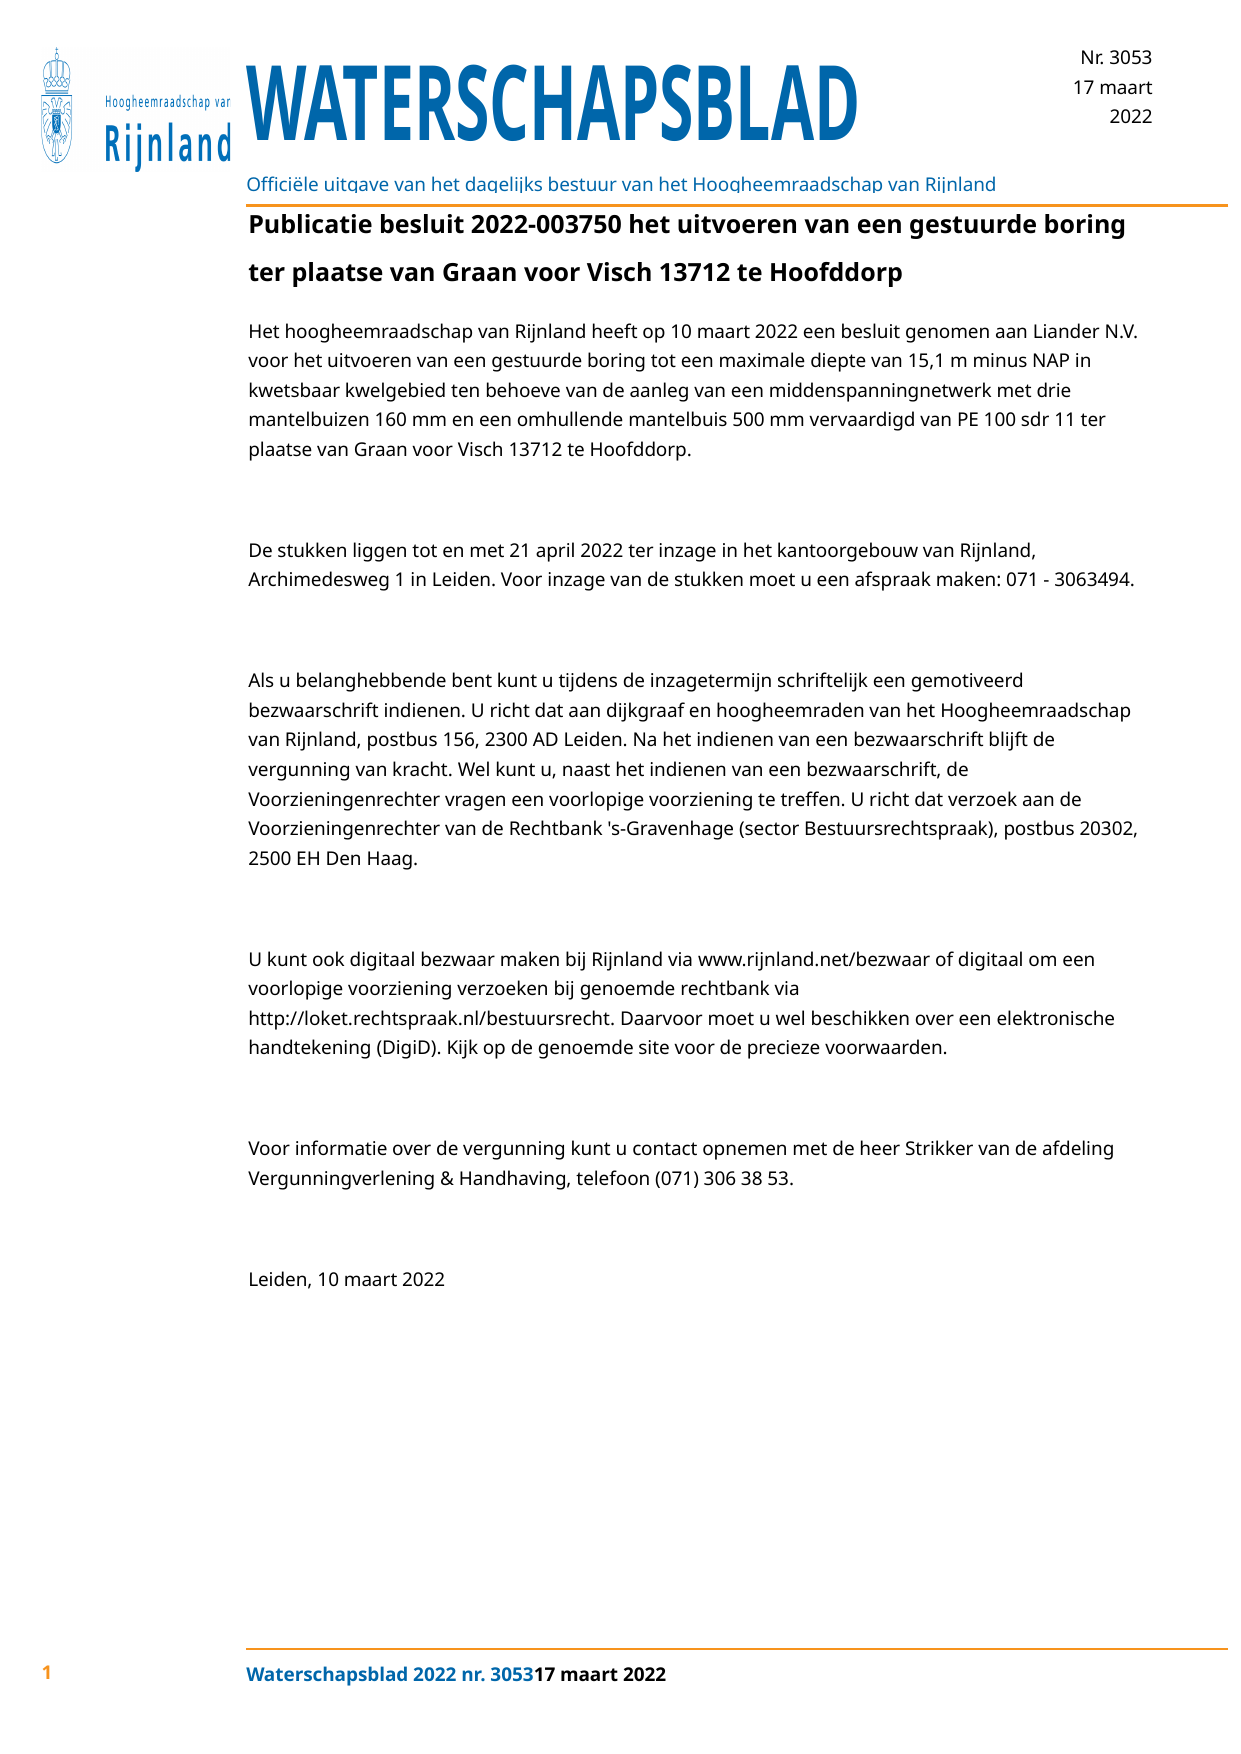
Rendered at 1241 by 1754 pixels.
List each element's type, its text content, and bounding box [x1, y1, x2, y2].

text Als u belanghebbende bent kunt u tijdens de inzagetermijn schriftelijk een gemotiveerd bezwaarschrift indienen. U richt dat aan dijkgraaf en hoogheemraden van het Hoogheemraadschap van Rijnland, postbus 156, 2300 AD Leiden. Na het indienen van een bezwaarschrift blijft de vergunning van kracht. Wel kunt u, naast het indienen van een bezwaarschrift, de Voorzieningenrechter vragen een voorlopige voorziening te treffen. U richt dat verzoek aan de Voorzieningenrechter van de Rechtbank 's-Gravenhage (sector Bestuursrechtspraak), postbus 20302, 2500 EH Den Haag. [248, 667, 1152, 871]
text Voor informatie over de vergunning kunt u contact opnemen met de heer Strikker van de afdeling Vergunningverlening & Handhaving, telefoon (071) 306 38 53. [248, 1135, 1152, 1191]
text U kunt ook digitaal bezwaar maken bij Rijnland via www.rijnland.net/bezwaar of digitaal om een voorlopige voorziening verzoeken bij genoemde rechtbank via http://loket.rechtspraak.nl/bestuursrecht. Daarvoor moet u wel beschikken over een elektronische handtekening (DigiD). Kijk op de genoemde site voor de precieze voorwaarden. [248, 946, 1152, 1060]
text Het hoogheemraadschap van Rijnland heeft op 10 maart 2022 een besluit genomen aan Liander N.V. voor het uitvoeren van een gestuurde boring tot een maximale diepte van 15,1 m minus NAP in kwetsbaar kwelgebied ten behoeve van de aanleg van een middenspanningnetwerk met drie mantelbuizen 160 mm en een omhullende mantelbuis 500 mm vervaardigd van PE 100 sdr 11 ter plaatse van Graan voor Visch 13712 te Hoofddorp. [248, 318, 1152, 462]
picture [41, 47, 231, 172]
text Publicatie besluit 2022-003750 het uitvoeren van een gestuurde boring ter plaatse van Graan voor Visch 13712 te Hoofddorp [248, 207, 1152, 288]
text Leiden, 10 maart 2022 [248, 1266, 1152, 1292]
text De stukken liggen tot en met 21 april 2022 ter inzage in het kantoorgebouw van Rijnland, Archimedesweg 1 in Leiden. Voor inzage van de stukken moet u een afspraak maken: 071 - 3063494. [248, 537, 1152, 592]
